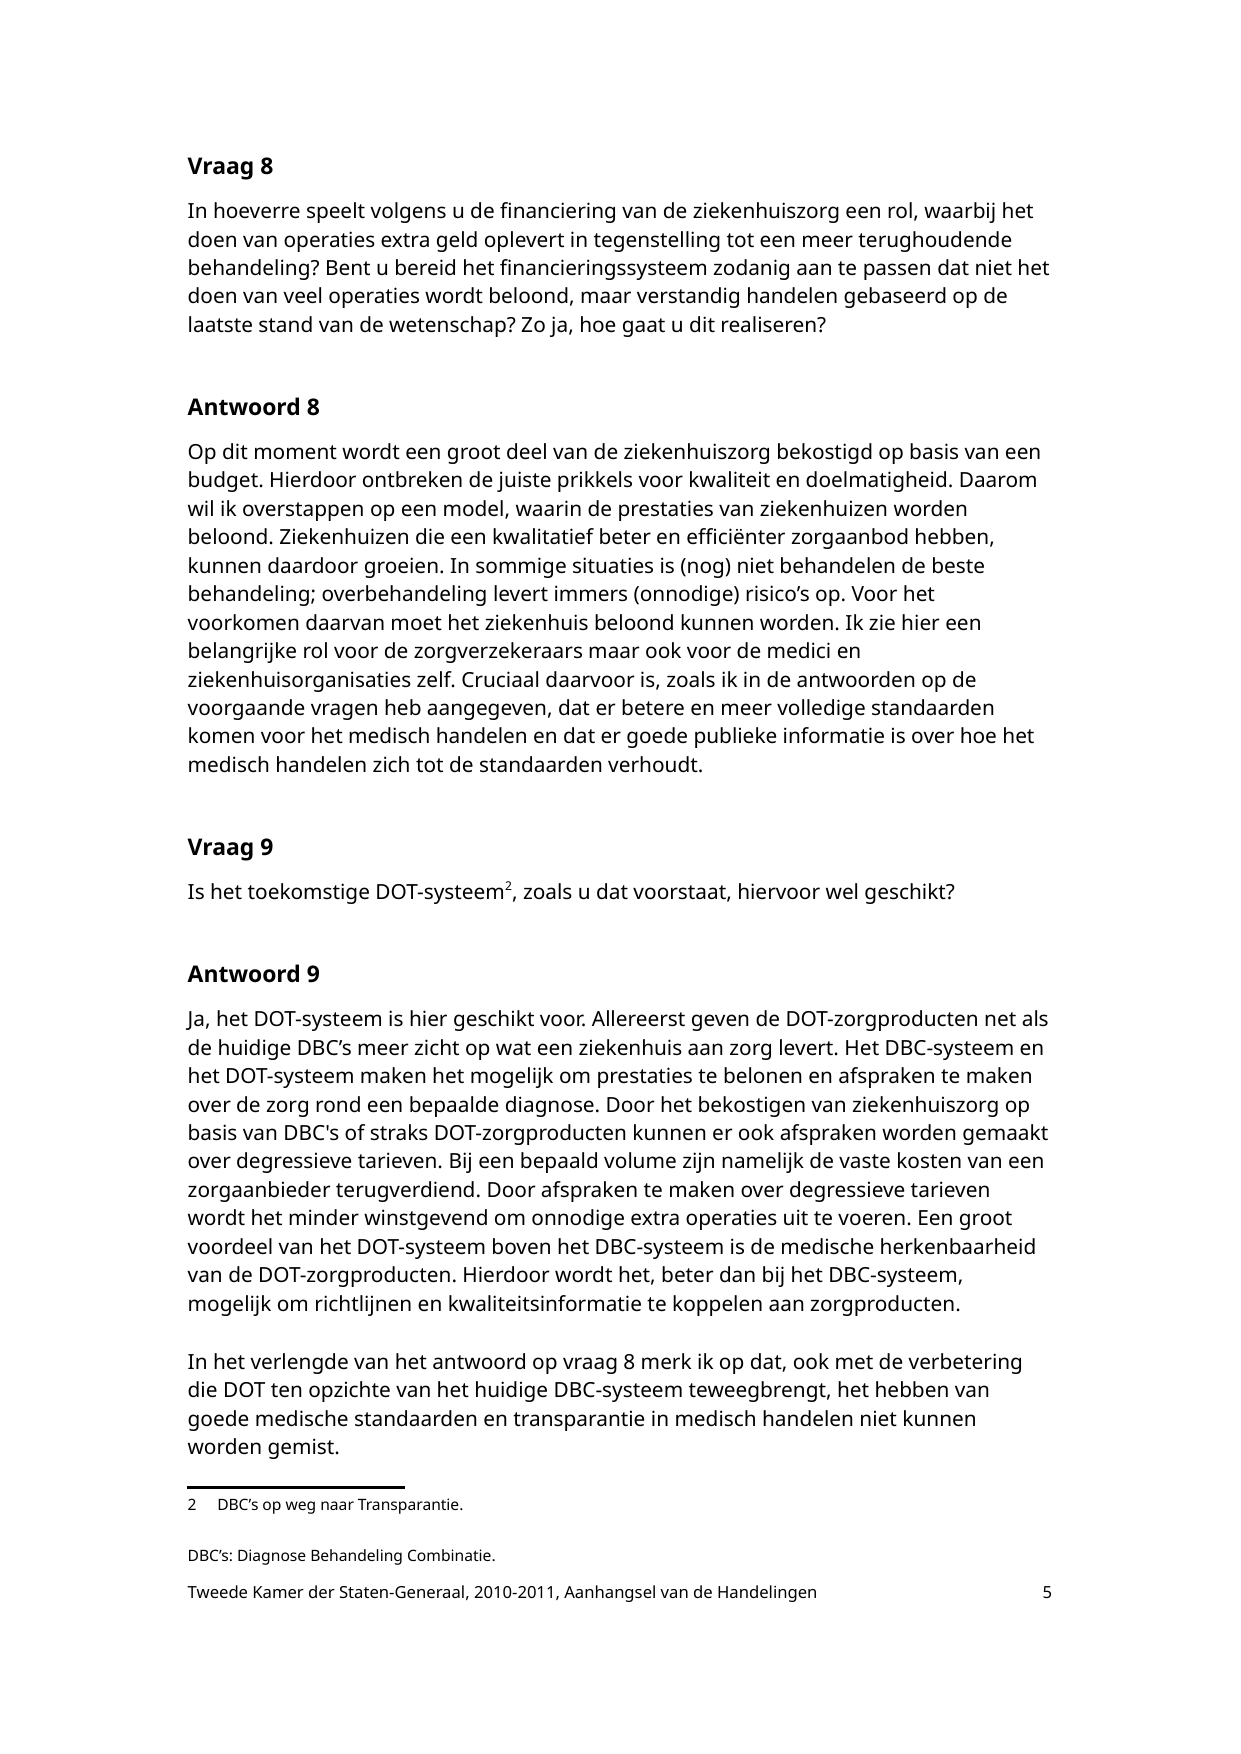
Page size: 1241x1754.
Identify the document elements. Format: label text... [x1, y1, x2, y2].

text DBC’s op weg naar Transparantie. [187, 1479, 1053, 1508]
text In het verlengde van het antwoord op vraag 8 merk ik op dat, ook met de verbetering die DOT ten opzichte van het huidige DBC-systeem teweegbrengt, het hebben van goede medische standaarden en transparantie in medisch handelen niet kunnen worden gemist. [187, 1347, 1053, 1461]
text DBC’s: Diagnose Behandeling Combinatie. [187, 1538, 1053, 1566]
text Op dit moment wordt een groot deel van de ziekenhuiszorg bekostigd op basis van een budget. Hierdoor ontbreken de juiste prikkels voor kwaliteit en doelmatigheid. Daarom wil ik overstappen op een model, waarin de prestaties van ziekenhuizen worden beloond. Ziekenhuizen die een kwalitatief beter en efficiënter zorgaanbod hebben, kunnen daardoor groeien. In sommige situaties is (nog) niet behandelen de beste behandeling; overbehandeling levert immers (onnodige) risico’s op. Voor het voorkomen daarvan moet het ziekenhuis beloond kunnen worden. Ik zie hier een belangrijke rol voor de zorgverzekeraars maar ook voor de medici en ziekenhuisorganisaties zelf. Cruciaal daarvoor is, zoals ik in de antwoorden op de voorgaande vragen heb aangegeven, dat er betere en meer volledige standaarden komen voor het medisch handelen en dat er goede publieke informatie is over hoe het medisch handelen zich tot de standaarden verhoudt. [187, 437, 1053, 778]
text Is het toekomstige DOT-systeem, zoals u dat voorstaat, hiervoor wel geschikt? [187, 877, 1053, 906]
subtitle Vraag 8 [187, 150, 1053, 181]
text Ja, het DOT-systeem is hier geschikt voor. Allereerst geven de DOT-zorgproducten net als de huidige DBC’s meer zicht op wat een ziekenhuis aan zorg levert. Het DBC-systeem en het DOT-systeem maken het mogelijk om prestaties te belonen en afspraken te maken over de zorg rond een bepaalde diagnose. Door het bekostigen van ziekenhuiszorg op basis van DBC's of straks DOT-zorgproducten kunnen er ook afspraken worden gemaakt over degressieve tarieven. Bij een bepaald volume zijn namelijk de vaste kosten van een zorgaanbieder terugverdiend. Door afspraken te maken over degressieve tarieven wordt het minder winstgevend om onnodige extra operaties uit te voeren. Een groot voordeel van het DOT-systeem boven het DBC-systeem is de medische herkenbaarheid van de DOT-zorgproducten. Hierdoor wordt het, beter dan bij het DBC-systeem, mogelijk om richtlijnen en kwaliteitsinformatie te koppelen aan zorgproducten. [187, 1004, 1053, 1317]
subtitle Antwoord 9 [187, 958, 1053, 989]
subtitle Antwoord 8 [187, 391, 1053, 422]
text In hoeverre speelt volgens u de financiering van de ziekenhuiszorg een rol, waarbij het doen van operaties extra geld oplevert in tegenstelling tot een meer terughoudende behandeling? Bent u bereid het financieringssysteem zodanig aan te passen dat niet het doen van veel operaties wordt beloond, maar verstandig handelen gebaseerd op de laatste stand van de wetenschap? Zo ja, hoe gaat u dit realiseren? [187, 196, 1053, 338]
subtitle Vraag 9 [187, 831, 1053, 862]
